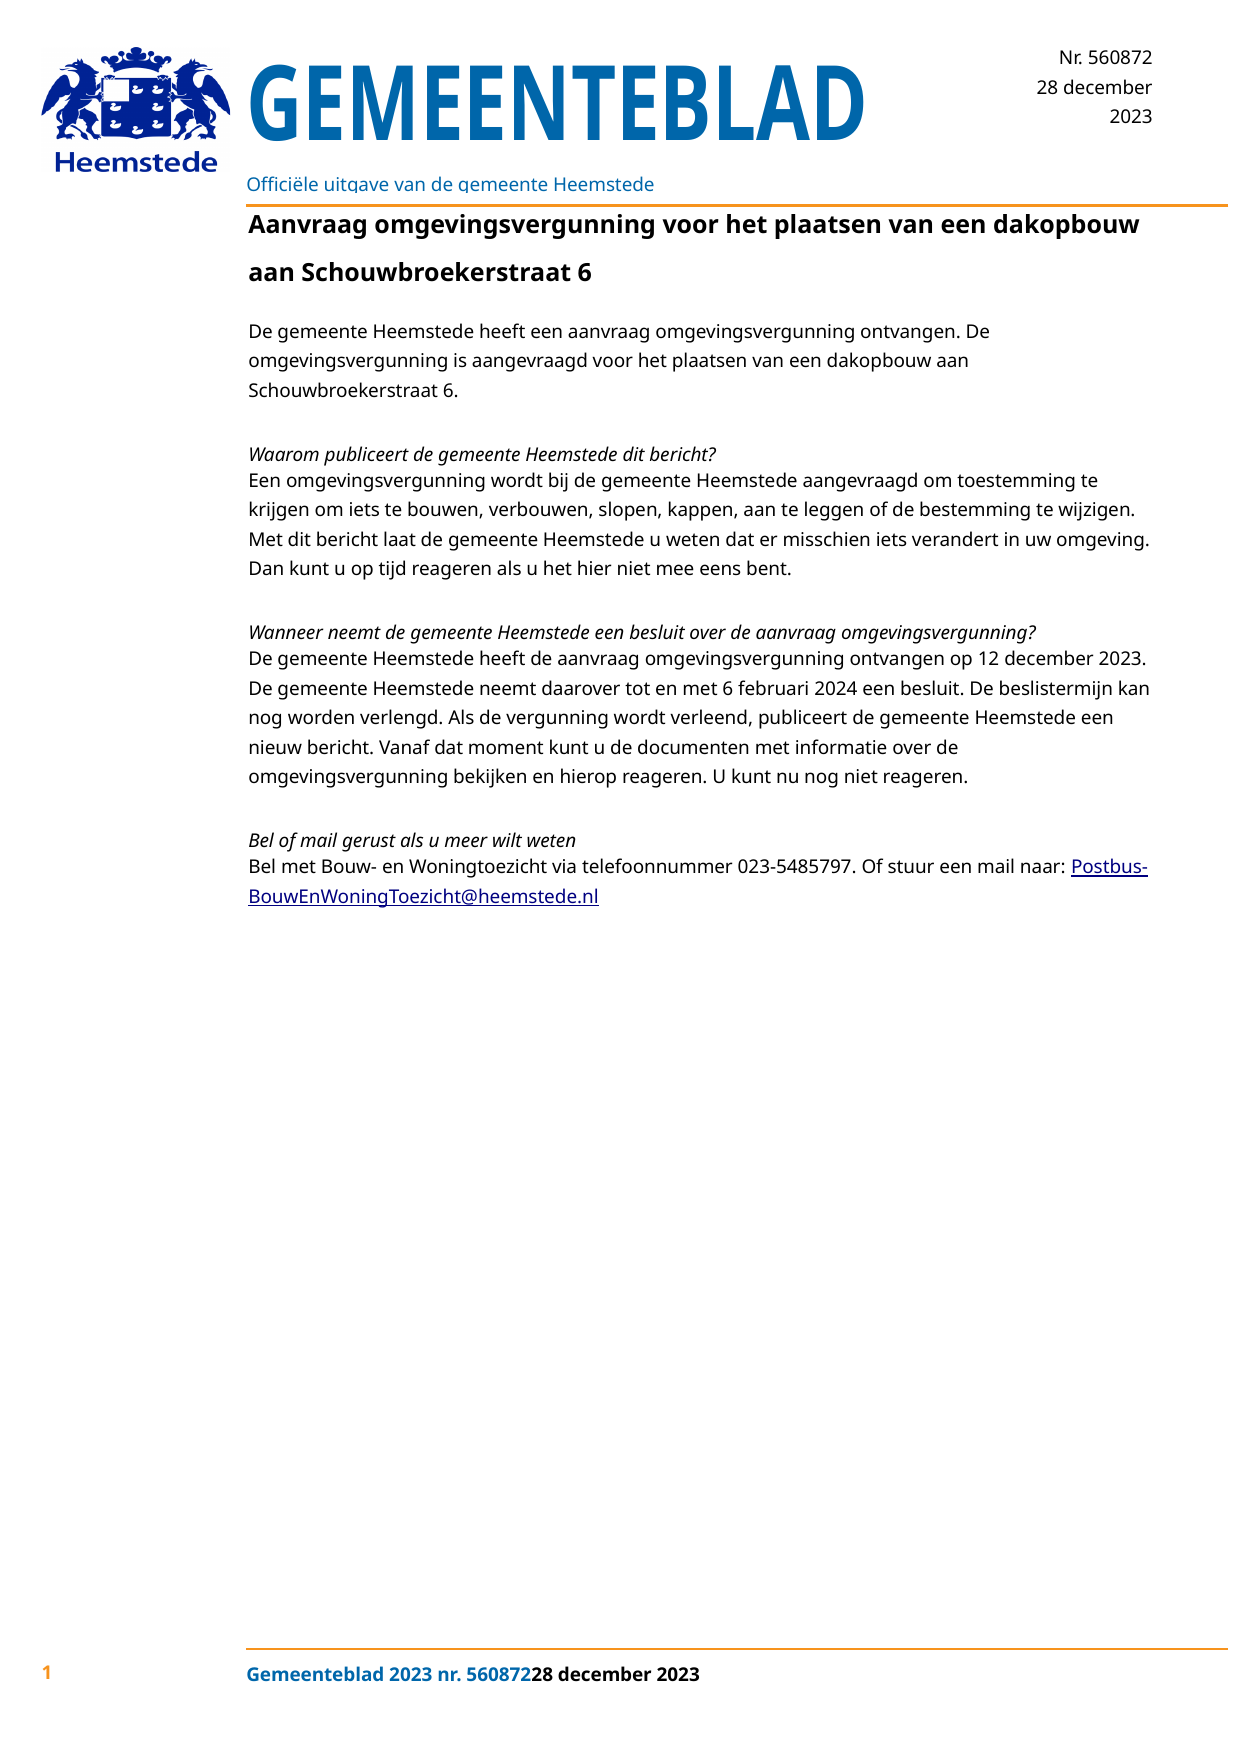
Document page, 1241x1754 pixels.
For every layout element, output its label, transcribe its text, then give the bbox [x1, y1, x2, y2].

text Bel met Bouw- en Woningtoezicht via telefoonnummer 023-5485797. Of stuur een mail naar: Postbus-BouwEnWoningToezicht@heemstede.nl [248, 853, 1152, 908]
text Een omgevingsvergunning wordt bij de gemeente Heemstede aangevraagd om toestemming te krijgen om iets te bouwen, verbouwen, slopen, kappen, aan te leggen of de bestemming te wijzigen. Met dit bericht laat de gemeente Heemstede u weten dat er misschien iets verandert in uw omgeving. Dan kunt u op tijd reageren als u het hier niet mee eens bent. [248, 467, 1152, 581]
text Bel of mail gerust als u meer wilt weten [248, 827, 1152, 853]
text Waarom publiceert de gemeente Heemstede dit bericht? [248, 441, 1152, 467]
text Aanvraag omgevingsvergunning voor het plaatsen van een dakopbouw aan Schouwbroekerstraat 6 [248, 207, 1152, 288]
text Wanneer neemt de gemeente Heemstede een besluit over de aanvraag omgevingsvergunning? [248, 619, 1152, 645]
picture [41, 47, 231, 172]
text De gemeente Heemstede heeft een aanvraag omgevingsvergunning ontvangen. De omgevingsvergunning is aangevraagd voor het plaatsen van een dakopbouw aan Schouwbroekerstraat 6. [248, 318, 1152, 403]
text De gemeente Heemstede heeft de aanvraag omgevingsvergunning ontvangen op 12 december 2023. De gemeente Heemstede neemt daarover tot en met 6 februari 2024 een besluit. De beslistermijn kan nog worden verlengd. Als de vergunning wordt verleend, publiceert de gemeente Heemstede een nieuw bericht. Vanaf dat moment kunt u de documenten met informatie over de omgevingsvergunning bekijken en hierop reageren. U kunt nu nog niet reageren. [248, 645, 1152, 789]
